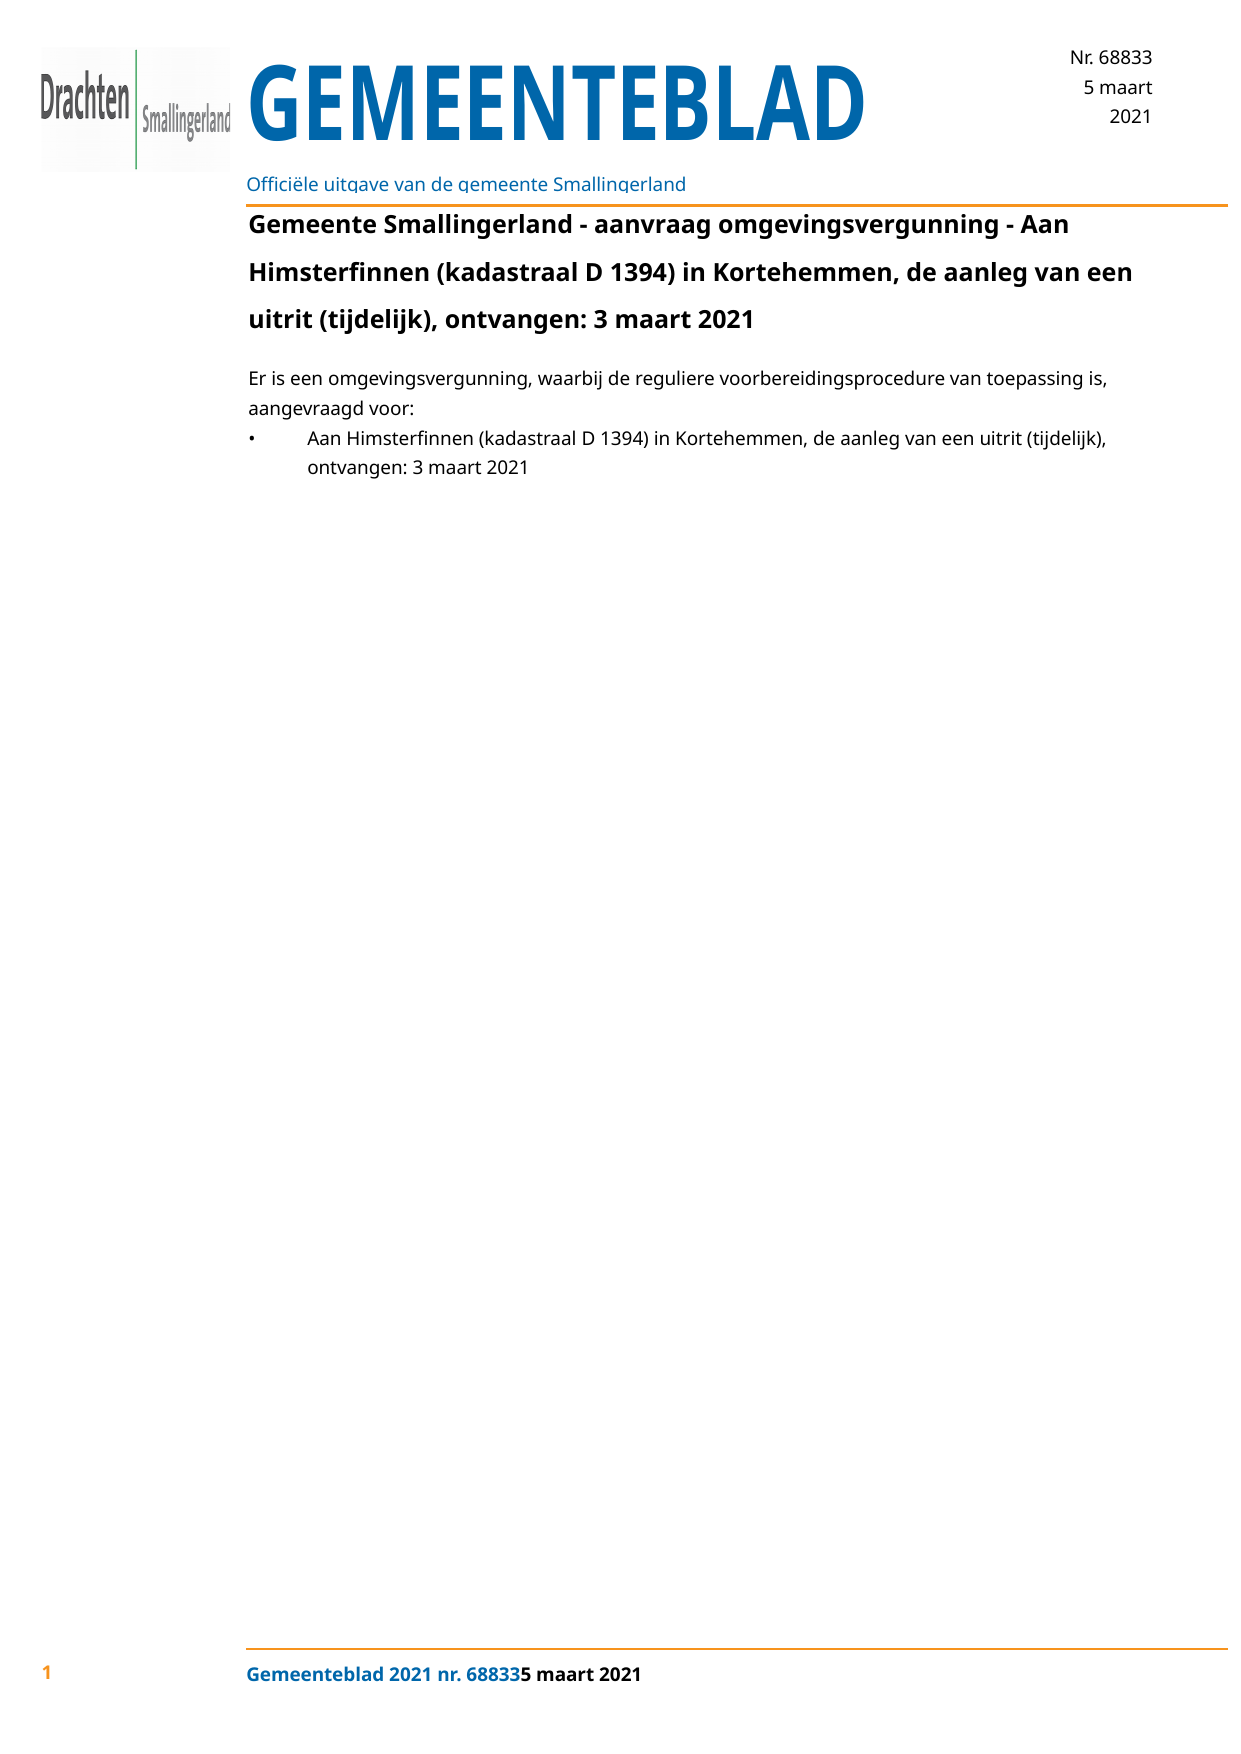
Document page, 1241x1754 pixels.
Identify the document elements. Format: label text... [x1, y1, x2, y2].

picture [41, 47, 231, 172]
text Gemeente Smallingerland - aanvraag omgevingsvergunning - Aan Himsterfinnen (kadastraal D 1394) in Kortehemmen, de aanleg van een uitrit (tijdelijk), ontvangen: 3 maart 2021 [248, 207, 1152, 336]
text Er is een omgevingsvergunning, waarbij de reguliere voorbereidingsprocedure van toepassing is, aangevraagd voor: [248, 366, 1152, 421]
list Aan Himsterfinnen (kadastraal D 1394) in Kortehemmen, de aanleg van een uitrit (tijdelijk), ontvangen: 3 maart 2021 [248, 425, 1152, 480]
